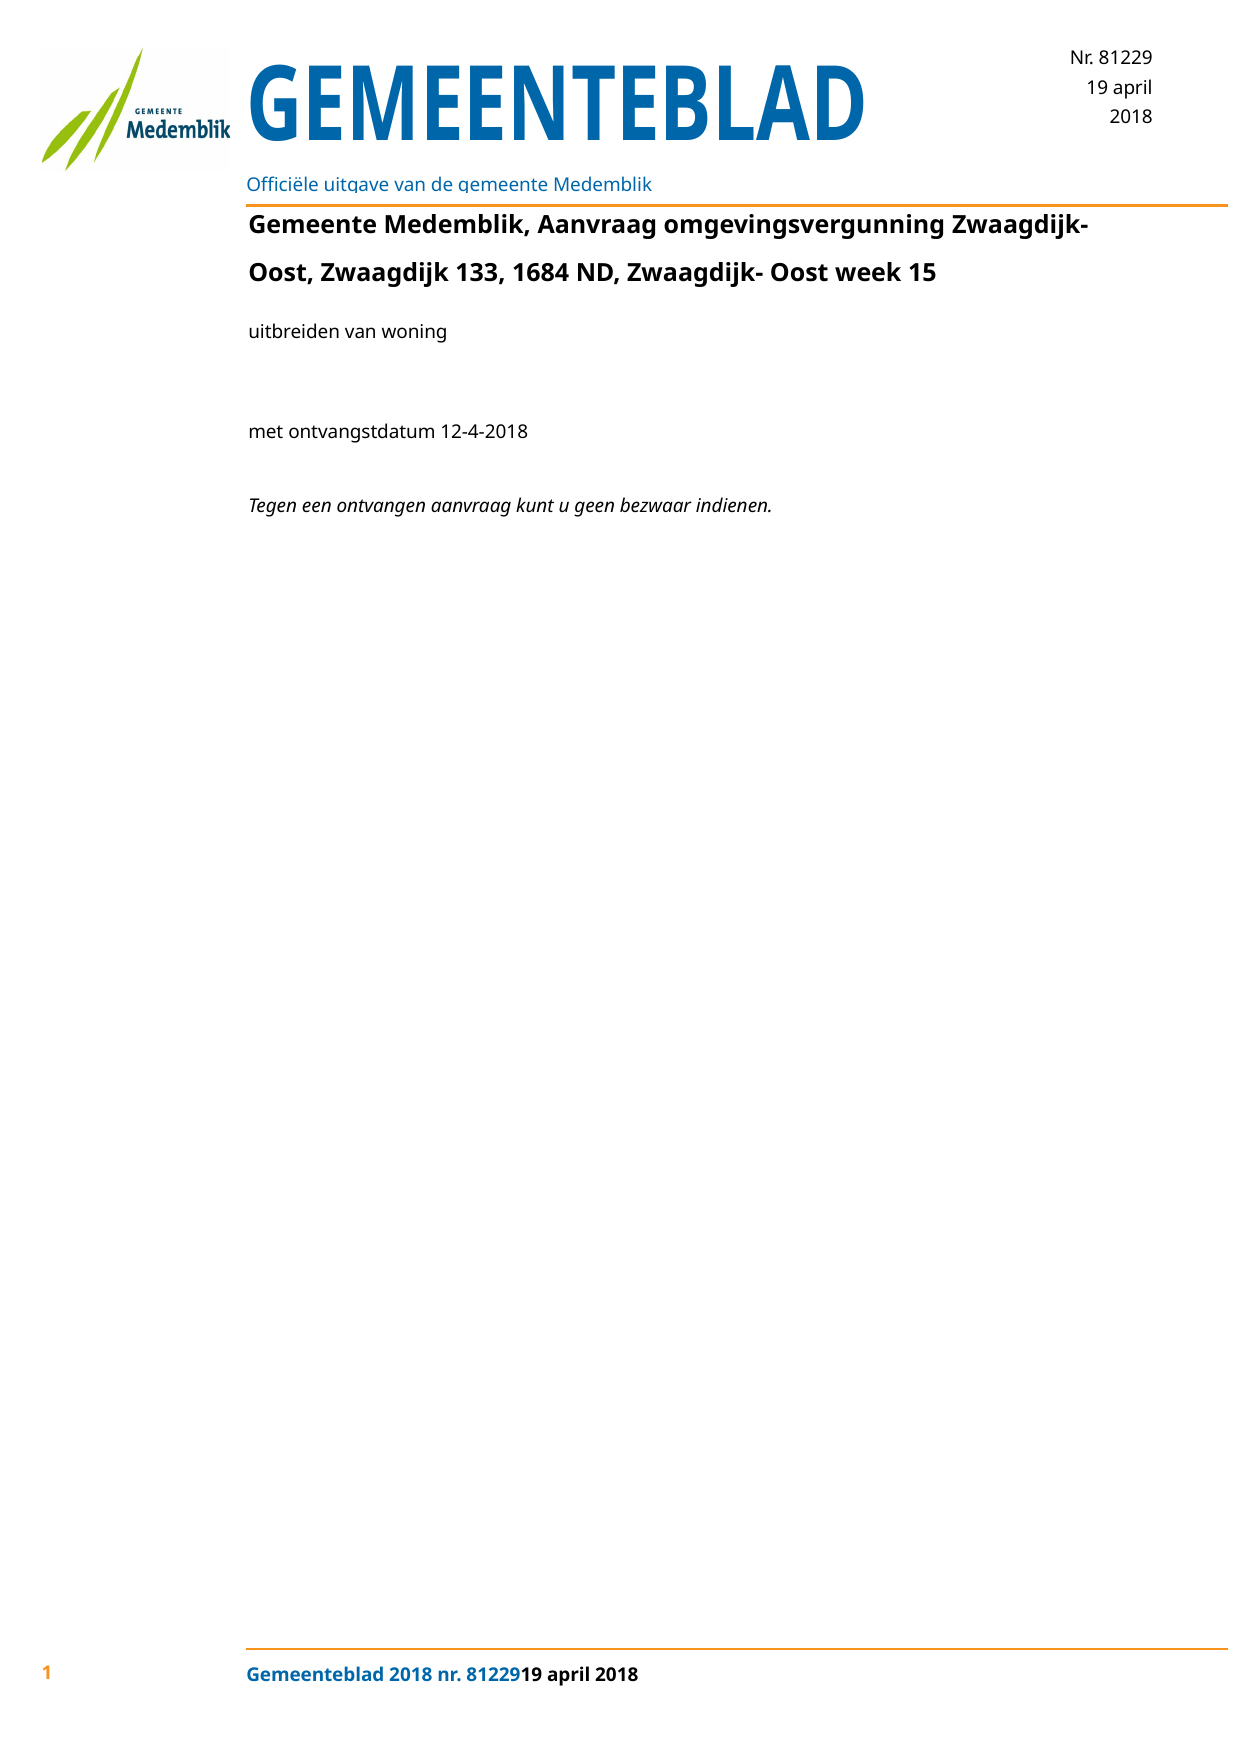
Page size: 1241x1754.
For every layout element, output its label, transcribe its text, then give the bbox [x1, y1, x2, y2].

picture [41, 47, 231, 172]
text Gemeente Medemblik, Aanvraag omgevingsvergunning Zwaagdijk-Oost, Zwaagdijk 133, 1684 ND, Zwaagdijk- Oost week 15 [248, 207, 1152, 288]
text Tegen een ontvangen aanvraag kunt u geen bezwaar indienen. [248, 492, 1152, 518]
text uitbreiden van woning [248, 318, 1152, 344]
text met ontvangstdatum 12-4-2018 [248, 419, 1152, 444]
